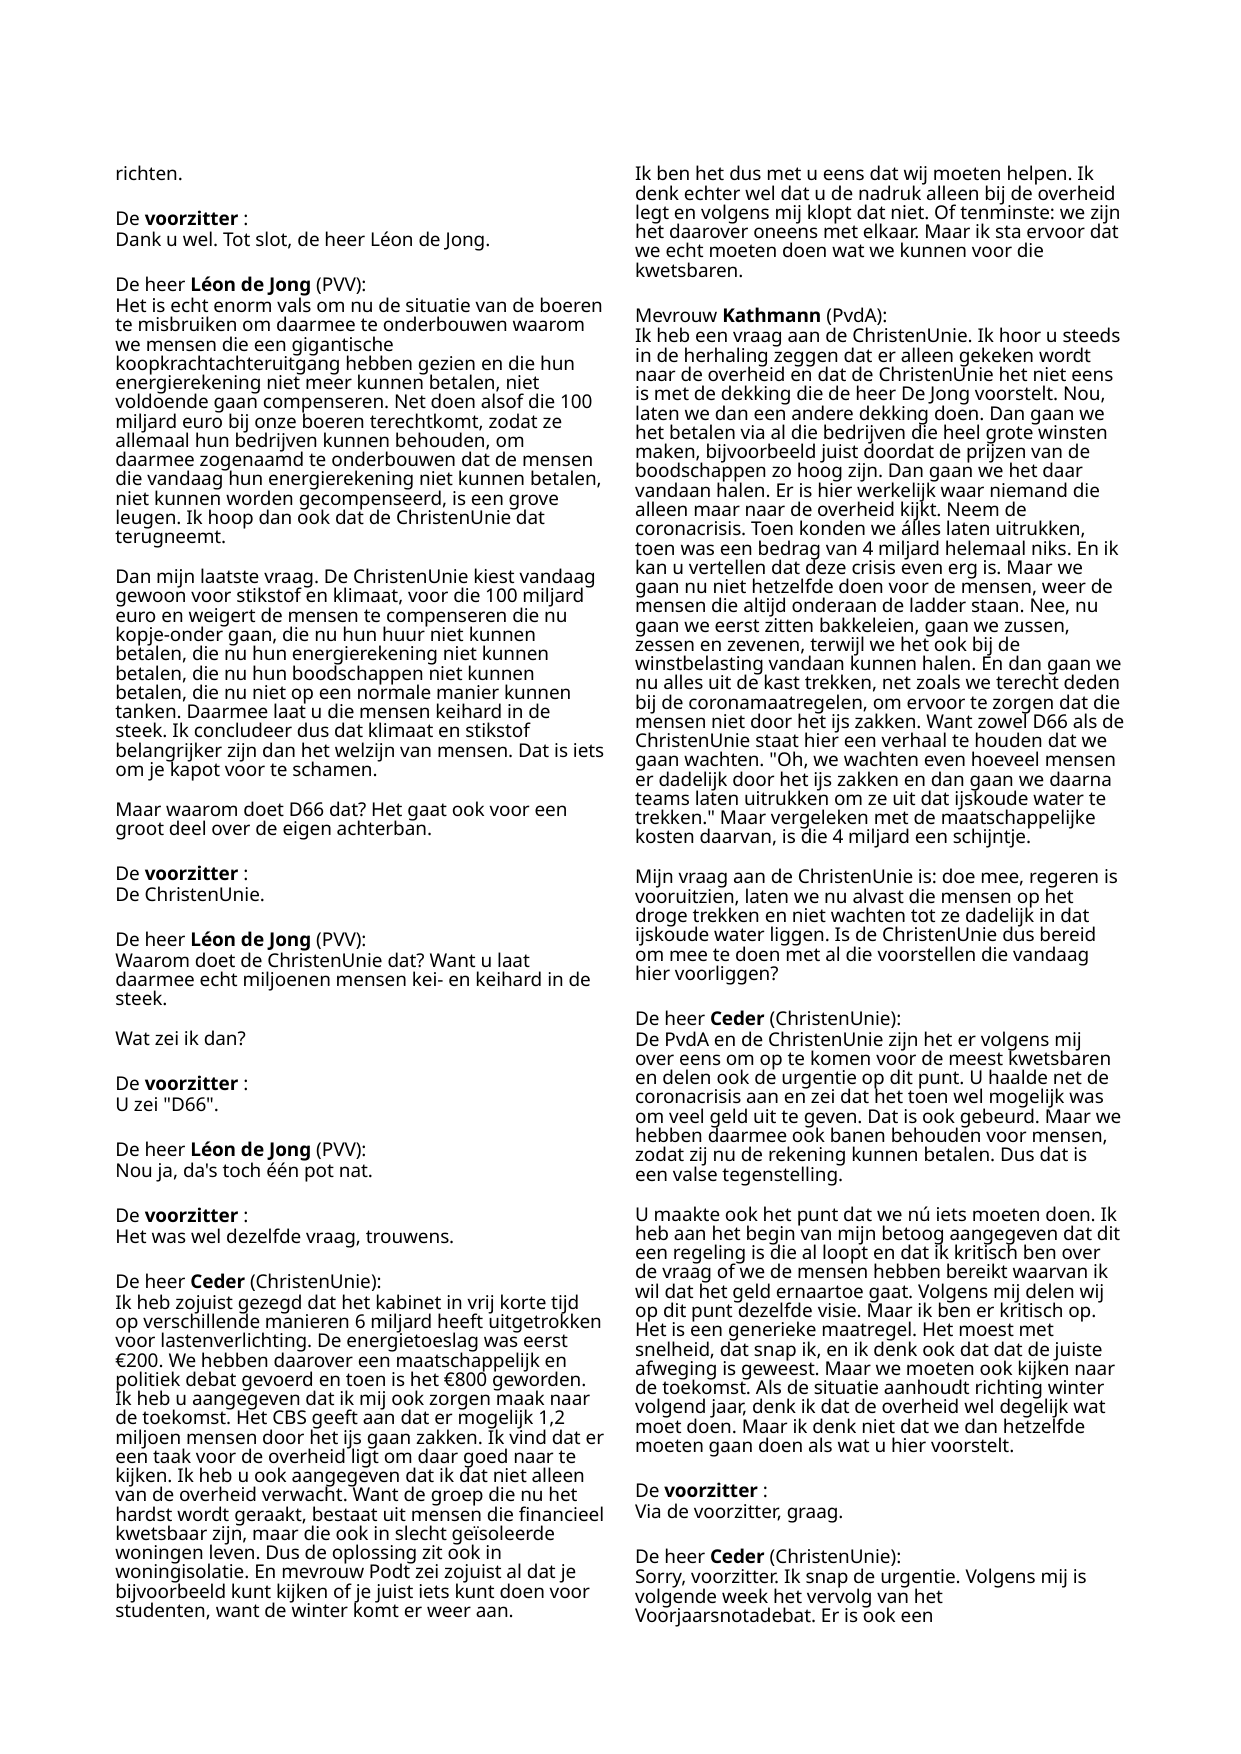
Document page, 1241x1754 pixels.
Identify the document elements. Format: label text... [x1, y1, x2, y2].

text De heer Ceder (ChristenUnie): [635, 1005, 1125, 1031]
text De voorzitter : [115, 205, 605, 231]
text Ik ben het dus met u eens dat wij moeten helpen. Ik denk echter wel dat u de nadruk alleen bij de overheid legt en volgens mij klopt dat niet. Of tenminste: we zijn het daarover oneens met elkaar. Maar ik sta ervoor dat we echt moeten doen wat we kunnen voor die kwetsbaren. [635, 165, 1125, 281]
text De heer Léon de Jong (PVV): [115, 1136, 605, 1162]
text De heer Ceder (ChristenUnie): [115, 1268, 605, 1294]
text Waarom doet de ChristenUnie dat? Want u laat daarmee echt miljoenen mensen kei- en keihard in de steek. [115, 952, 605, 1010]
text U zei "D66". [115, 1096, 605, 1116]
text Wat zei ik dan? [115, 1030, 605, 1050]
text De voorzitter : [115, 860, 605, 886]
text Ik heb een vraag aan de ChristenUnie. Ik hoor u steeds in de herhaling zeggen dat er alleen gekeken wordt naar de overheid en dat de ChristenUnie het niet eens is met de dekking die de heer De Jong voorstelt. Nou, laten we dan een andere dekking doen. Dan gaan we het betalen via al die bedrijven die heel grote winsten maken, bijvoorbeeld juist doordat de prijzen van de boodschappen zo hoog zijn. Dan gaan we het daar vandaan halen. Er is hier werkelijk waar niemand die alleen maar naar de overheid kijkt. Neem de coronacrisis. Toen konden we álles laten uitrukken, toen was een bedrag van 4 miljard helemaal niks. En ik kan u vertellen dat deze crisis even erg is. Maar we gaan nu niet hetzelfde doen voor de mensen, weer de mensen die altijd onderaan de ladder staan. Nee, nu gaan we eerst zitten bakkeleien, gaan we zussen, zessen en zevenen, terwijl we het ook bij de winstbelasting vandaan kunnen halen. En dan gaan we nu alles uit de kast trekken, net zoals we terecht deden bij de coronamaatregelen, om ervoor te zorgen dat die mensen niet door het ijs zakken. Want zowel D66 als de ChristenUnie staat hier een verhaal te houden dat we gaan wachten. "Oh, we wachten even hoeveel mensen er dadelijk door het ijs zakken en dan gaan we daarna teams laten uitrukken om ze uit dat ijskoude water te trekken." Maar vergeleken met de maatschappelijke kosten daarvan, is die 4 miljard een schijntje. [635, 327, 1125, 848]
text De voorzitter : [115, 1071, 605, 1096]
text Het was wel dezelfde vraag, trouwens. [115, 1228, 605, 1247]
text De heer Léon de Jong (PVV): [115, 926, 605, 952]
text Maar waarom doet D66 dat? Het gaat ook voor een groot deel over de eigen achterban. [115, 801, 605, 839]
text Nou ja, da's toch één pot nat. [115, 1162, 605, 1181]
text Via de voorzitter, graag. [635, 1503, 1125, 1522]
text De voorzitter : [635, 1477, 1125, 1503]
text Mijn vraag aan de ChristenUnie is: doe mee, regeren is vooruitzien, laten we nu alvast die mensen op het droge trekken en niet wachten tot ze dadelijk in dat ijskoude water liggen. Is de ChristenUnie dus bereid om mee te doen met al die voorstellen die vandaag hier voorliggen? [635, 868, 1125, 984]
text Dank u wel. Tot slot, de heer Léon de Jong. [115, 231, 605, 250]
text De voorzitter : [115, 1202, 605, 1228]
text De ChristenUnie. [115, 886, 605, 905]
text De heer Léon de Jong (PVV): [115, 271, 605, 297]
text richten. [115, 165, 605, 184]
text De PvdA en de ChristenUnie zijn het er volgens mij over eens om op te komen voor de meest kwetsbaren en delen ook de urgentie op dit punt. U haalde net de coronacrisis aan en zei dat het toen wel mogelijk was om veel geld uit te geven. Dat is ook gebeurd. Maar we hebben daarmee ook banen behouden voor mensen, zodat zij nu de rekening kunnen betalen. Dus dat is een valse tegenstelling. [635, 1031, 1125, 1185]
text Dan mijn laatste vraag. De ChristenUnie kiest vandaag gewoon voor stikstof en klimaat, voor die 100 miljard euro en weigert de mensen te compenseren die nu kopje-onder gaan, die nu hun huur niet kunnen betalen, die nu hun energierekening niet kunnen betalen, die nu hun boodschappen niet kunnen betalen, die nu niet op een normale manier kunnen tanken. Daarmee laat u die mensen keihard in de steek. Ik concludeer dus dat klimaat en stikstof belangrijker zijn dan het welzijn van mensen. Dat is iets om je kapot voor te schamen. [115, 568, 605, 780]
text Het is echt enorm vals om nu de situatie van de boeren te misbruiken om daarmee te onderbouwen waarom we mensen die een gigantische koopkrachtachteruitgang hebben gezien en die hun energierekening niet meer kunnen betalen, niet voldoende gaan compenseren. Net doen alsof die 100 miljard euro bij onze boeren terechtkomt, zodat ze allemaal hun bedrijven kunnen behouden, om daarmee zogenaamd te onderbouwen dat de mensen die vandaag hun energierekening niet kunnen betalen, niet kunnen worden gecompenseerd, is een grove leugen. Ik hoop dan ook dat de ChristenUnie dat terugneemt. [115, 297, 605, 547]
text De heer Ceder (ChristenUnie): [635, 1543, 1125, 1568]
text Ik heb zojuist gezegd dat het kabinet in vrij korte tijd op verschillende manieren 6 miljard heeft uitgetrokken voor lastenverlichting. De energietoeslag was eerst €200. We hebben daarover een maatschappelijk en politiek debat gevoerd en toen is het €800 geworden. Ik heb u aangegeven dat ik mij ook zorgen maak naar de toekomst. Het CBS geeft aan dat er mogelijk 1,2 miljoen mensen door het ijs gaan zakken. Ik vind dat er een taak voor de overheid ligt om daar goed naar te kijken. Ik heb u ook aangegeven dat ik dat niet alleen van de overheid verwacht. Want de groep die nu het hardst wordt geraakt, bestaat uit mensen die financieel kwetsbaar zijn, maar die ook in slecht geïsoleerde woningen leven. Dus de oplossing zit ook in woningisolatie. En mevrouw Podt zei zojuist al dat je bijvoorbeeld kunt kijken of je juist iets kunt doen voor studenten, want de winter komt er weer aan. [115, 1294, 605, 1621]
text Mevrouw Kathmann (PvdA): [635, 302, 1125, 327]
text U maakte ook het punt dat we nú iets moeten doen. Ik heb aan het begin van mijn betoog aangegeven dat dit een regeling is die al loopt en dat ik kritisch ben over de vraag of we de mensen hebben bereikt waarvan ik wil dat het geld ernaartoe gaat. Volgens mij delen wij op dit punt dezelfde visie. Maar ik ben er kritisch op. Het is een generieke maatregel. Het moest met snelheid, dat snap ik, en ik denk ook dat dat de juiste afweging is geweest. Maar we moeten ook kijken naar de toekomst. Als de situatie aanhoudt richting winter volgend jaar, denk ik dat de overheid wel degelijk wat moet doen. Maar ik denk niet dat we dan hetzelfde moeten gaan doen als wat u hier voorstelt. [635, 1206, 1125, 1456]
text Sorry, voorzitter. Ik snap de urgentie. Volgens mij is volgende week het vervolg van het Voorjaarsnotadebat. Er is ook een [635, 1568, 1125, 1626]
